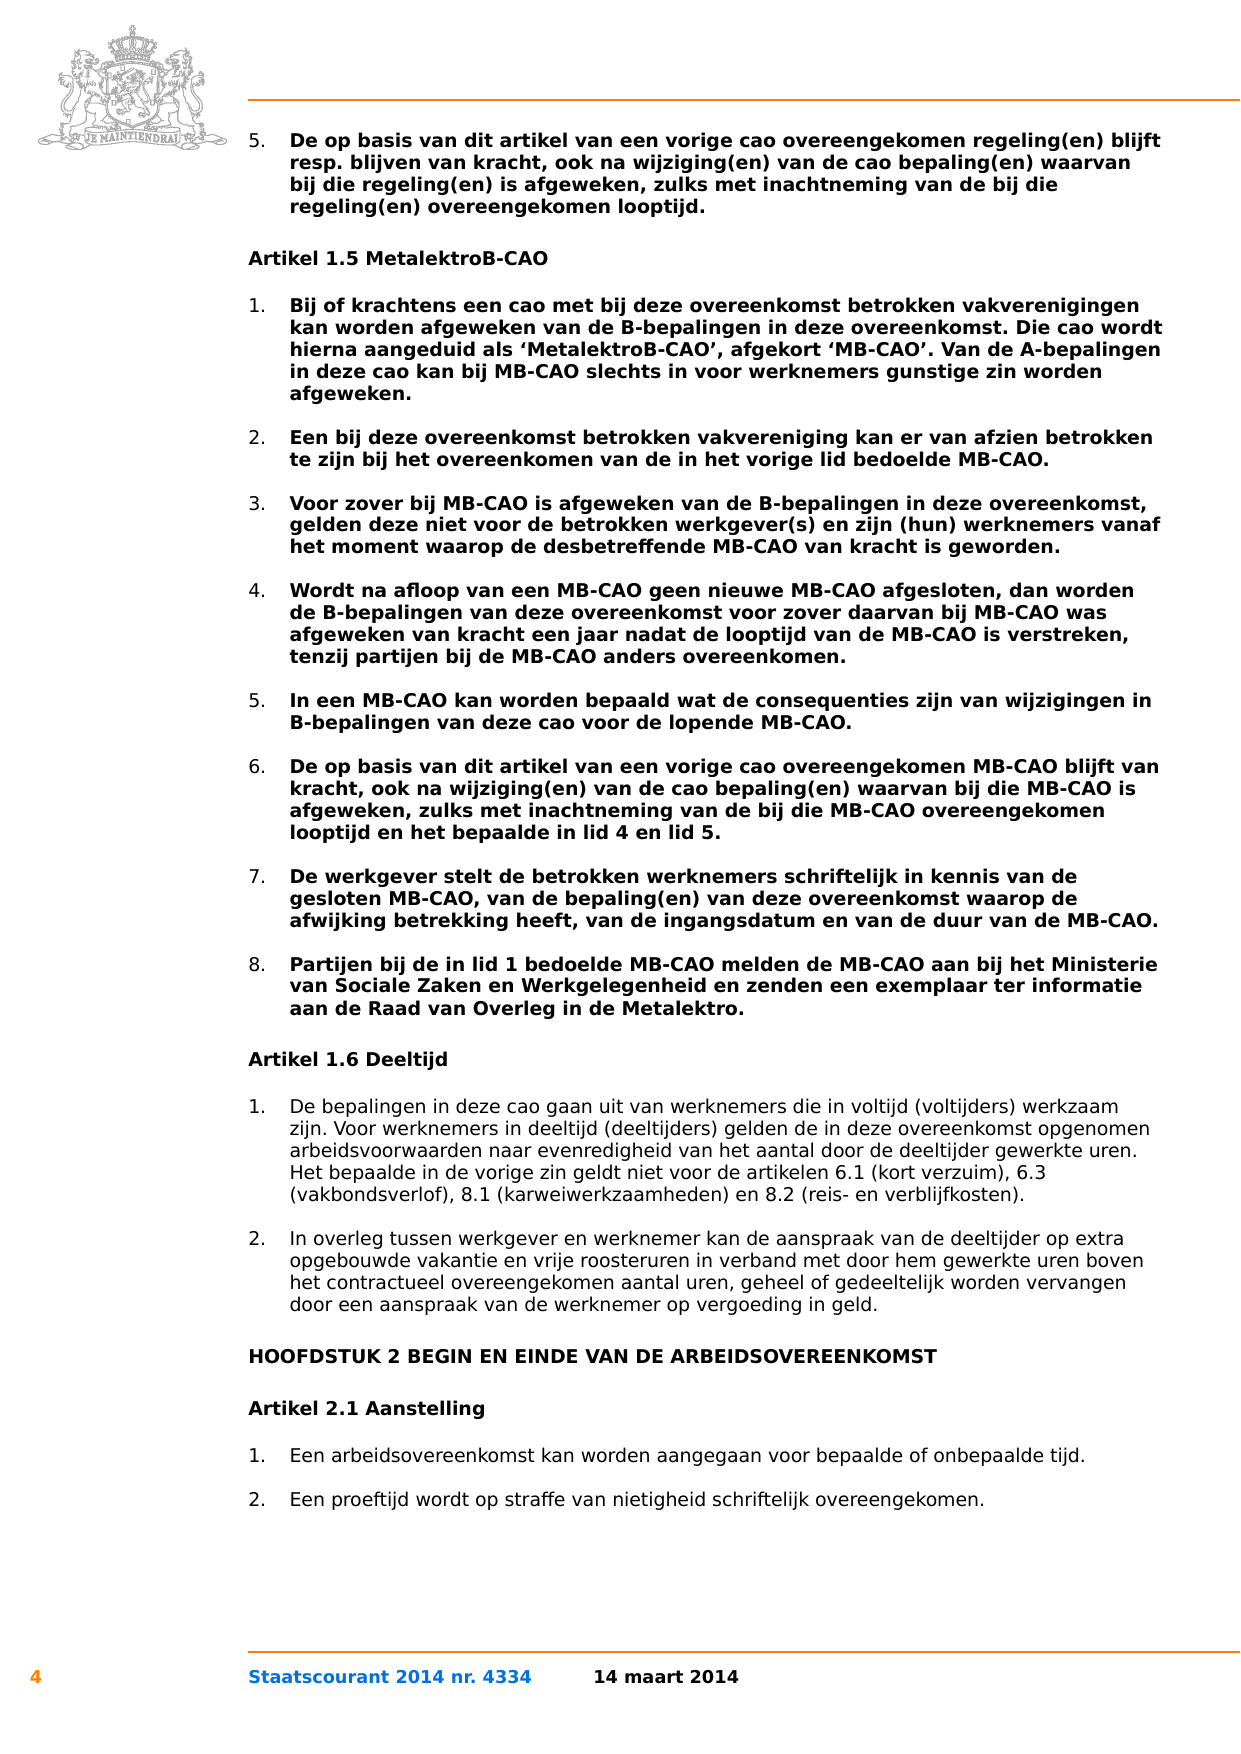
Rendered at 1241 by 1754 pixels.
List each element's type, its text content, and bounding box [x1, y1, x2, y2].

text 1. Een arbeidsovereenkomst kan worden aangegaan voor bepaalde of onbepaalde tijd. [248, 1445, 1163, 1467]
subtitle Artikel 1.6 Deeltijd [248, 1049, 1163, 1071]
subtitle Artikel 1.5 MetalektroB-CAO [248, 248, 1163, 270]
text 5. In een MB-CAO kan worden bepaald wat de consequenties zijn van wijzigingen in B-bepalingen van deze cao voor de lopende MB-CAO. [248, 690, 1163, 734]
subtitle HOOFDSTUK 2 BEGIN EN EINDE VAN DE ARBEIDSOVEREENKOMST [248, 1346, 1163, 1368]
text 2. Een bij deze overeenkomst betrokken vakvereniging kan er van afzien betrokken te zijn bij het overeenkomen van de in het vorige lid bedoelde MB-CAO. [248, 427, 1163, 471]
subtitle Artikel 2.1 Aanstelling [248, 1398, 1163, 1420]
text 7. De werkgever stelt de betrokken werknemers schriftelijk in kennis van de gesloten MB-CAO, van de bepaling(en) van deze overeenkomst waarop de afwijking betrekking heeft, van de ingangsdatum en van de duur van de MB-CAO. [248, 866, 1163, 932]
text 6. De op basis van dit artikel van een vorige cao overeengekomen MB-CAO blijft van kracht, ook na wijziging(en) van de cao bepaling(en) waarvan bij die MB-CAO is afgeweken, zulks met inachtneming van de bij die MB-CAO overeengekomen looptijd en het bepaalde in lid 4 en lid 5. [248, 756, 1163, 844]
text 8. Partijen bij de in lid 1 bedoelde MB-CAO melden de MB-CAO aan bij het Ministerie van Sociale Zaken en Werkgelegenheid en zenden een exemplaar ter informatie aan de Raad van Overleg in de Metalektro. [248, 953, 1163, 1019]
text 2. Een proeftijd wordt op straffe van nietigheid schriftelijk overeengekomen. [248, 1489, 1163, 1511]
text 1. Bij of krachtens een cao met bij deze overeenkomst betrokken vakverenigingen kan worden afgeweken van de B-bepalingen in deze overeenkomst. Die cao wordt hierna aangeduid als ‘MetalektroB-CAO’, afgekort ‘MB-CAO’. Van de A-bepalingen in deze cao kan bij MB-CAO slechts in voor werknemers gunstige zin worden afgeweken. [248, 295, 1163, 405]
picture [38, 25, 227, 150]
text 4. Wordt na afloop van een MB-CAO geen nieuwe MB-CAO afgesloten, dan worden de B-bepalingen van deze overeenkomst voor zover daarvan bij MB-CAO was afge­weken van kracht een jaar nadat de looptijd van de MB-CAO is verstreken, tenzij partijen bij de MB-CAO anders overeenkomen. [248, 580, 1163, 668]
text 1. De bepalingen in deze cao gaan uit van werknemers die in voltijd (voltijders) werkzaam zijn. Voor werknemers in deeltijd (deeltijders) gelden de in deze overeenkomst opgenomen arbeidsvoorwaarden naar evenredigheid van het aantal door de deeltijder gewerkte uren. Het bepaalde in de vorige zin geldt niet voor de artikelen 6.1 (kort verzuim), 6.3 (vakbondsverlof), 8.1 (karweiwerkzaamheden) en 8.2 (reis- en verblijfkosten). [248, 1096, 1163, 1206]
text 5. De op basis van dit artikel van een vorige cao overeengekomen regeling(en) blijft resp. blijven van kracht, ook na wijziging(en) van de cao bepaling(en) waarvan bij die regeling(en) is afgeweken, zulks met inachtneming van de bij die regeling(en) overeengekomen looptijd. [248, 130, 1163, 218]
text 2. In overleg tussen werkgever en werknemer kan de aanspraak van de deeltijder op extra opgebouwde vakantie en vrije roosteruren in verband met door hem gewerkte uren boven het contractueel overeengekomen aantal uren, geheel of gedeeltelijk worden vervangen door een aanspraak van de werknemer op vergoeding in geld. [248, 1228, 1163, 1316]
text 3. Voor zover bij MB-CAO is afgeweken van de B-bepalingen in deze overeenkomst, gelden deze niet voor de betrokken werkgever(s) en zijn (hun) werknemers vanaf het moment waarop de desbetreffende MB-CAO van kracht is geworden. [248, 492, 1163, 558]
